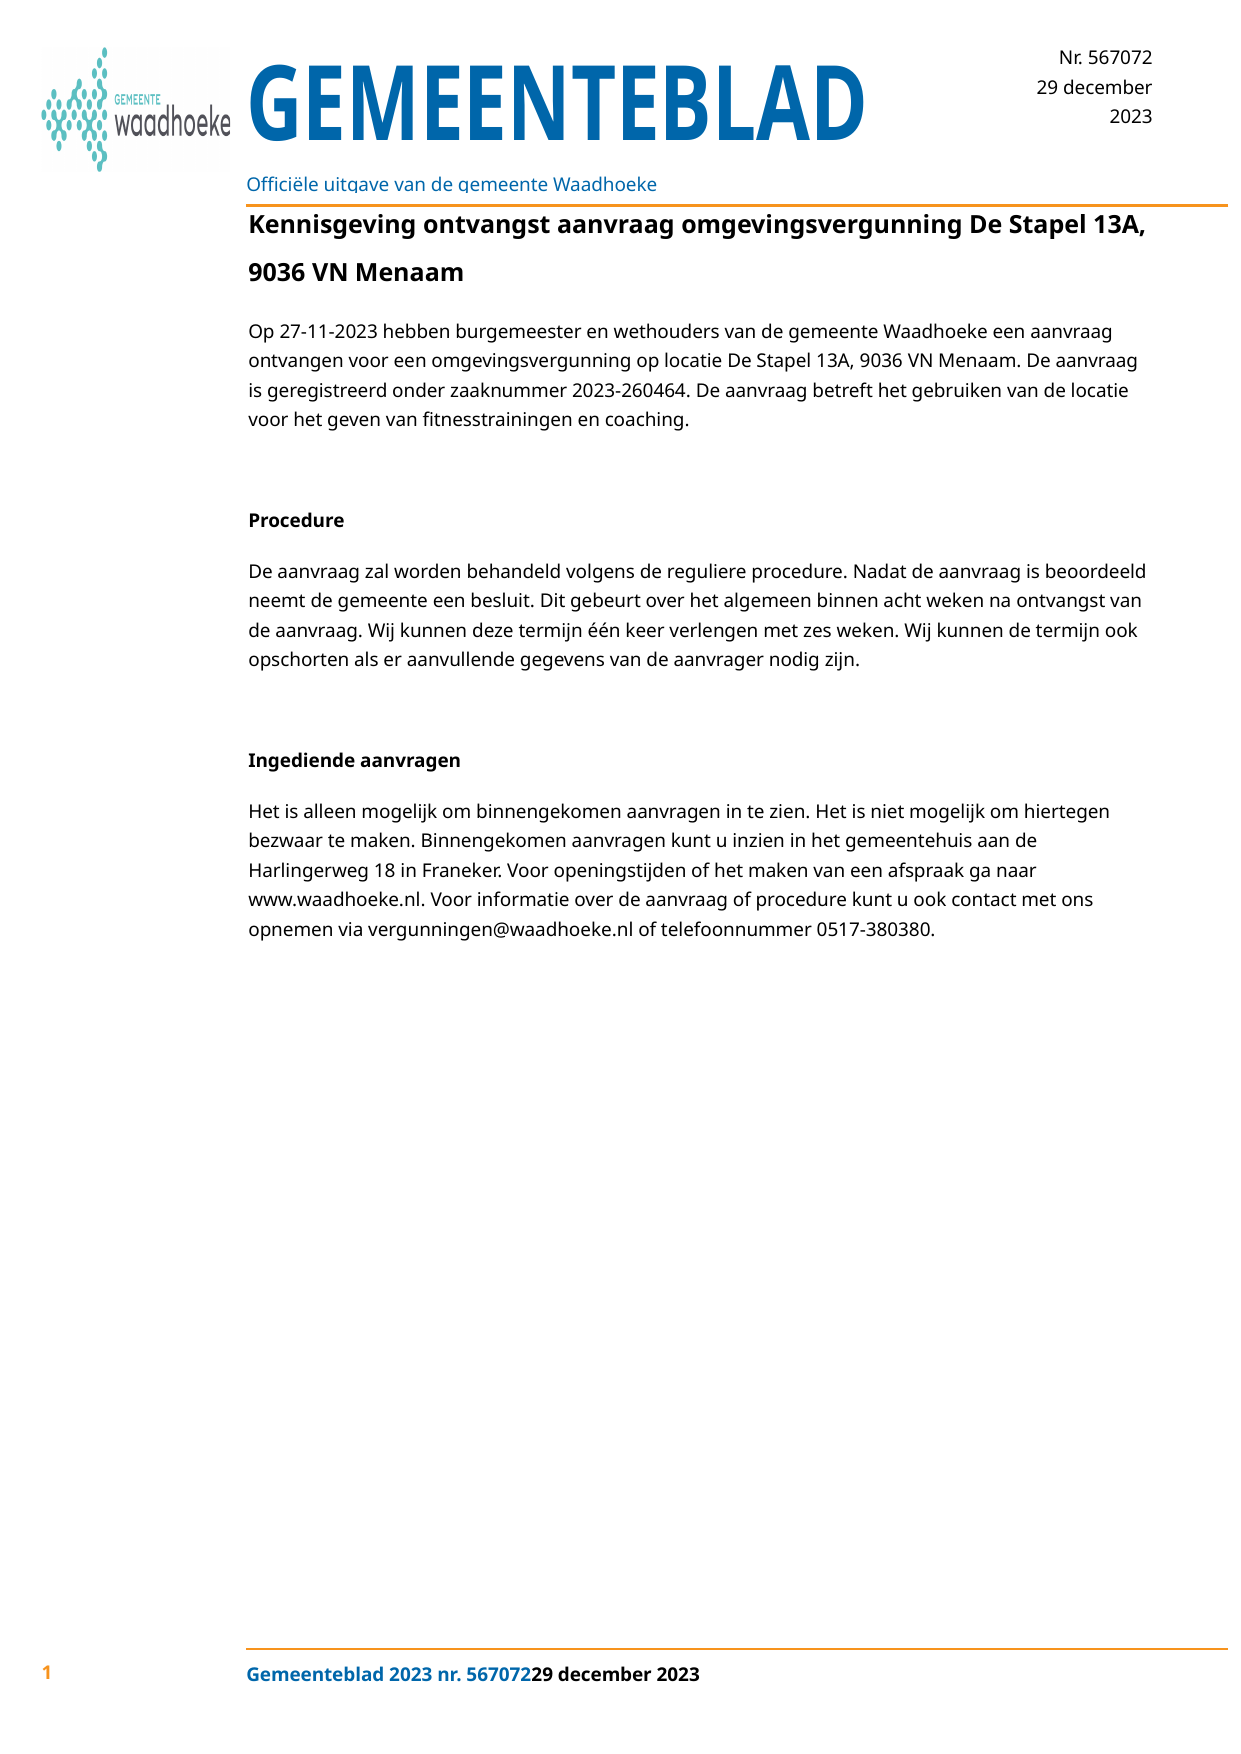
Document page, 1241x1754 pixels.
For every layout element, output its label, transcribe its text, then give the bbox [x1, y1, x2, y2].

text Kennisgeving ontvangst aanvraag omgevingsvergunning De Stapel 13A, 9036 VN Menaam [248, 207, 1152, 288]
text Procedure [248, 507, 1152, 533]
text Op 27-11-2023 hebben burgemeester en wethouders van de gemeente Waadhoeke een aanvraag ontvangen voor een omgevingsvergunning op locatie De Stapel 13A, 9036 VN Menaam. De aanvraag is geregistreerd onder zaaknummer 2023-260464. De aanvraag betreft het gebruiken van de locatie voor het geven van fitnesstrainingen en coaching. [248, 318, 1152, 432]
text Het is alleen mogelijk om binnengekomen aanvragen in te zien. Het is niet mogelijk om hiertegen bezwaar te maken. Binnengekomen aanvragen kunt u inzien in het gemeentehuis aan de Harlingerweg 18 in Franeker. Voor openingstijden of het maken van een afspraak ga naar www.waadhoeke.nl. Voor informatie over de aanvraag of procedure kunt u ook contact met ons opnemen via vergunningen@waadhoeke.nl of telefoonnummer 0517-380380. [248, 798, 1152, 942]
picture [41, 47, 231, 172]
text Ingediende aanvragen [248, 747, 1152, 773]
text De aanvraag zal worden behandeld volgens de reguliere procedure. Nadat de aanvraag is beoordeeld neemt de gemeente een besluit. Dit gebeurt over het algemeen binnen acht weken na ontvangst van de aanvraag. Wij kunnen deze termijn één keer verlengen met zes weken. Wij kunnen de termijn ook opschorten als er aanvullende gegevens van de aanvrager nodig zijn. [248, 558, 1152, 672]
